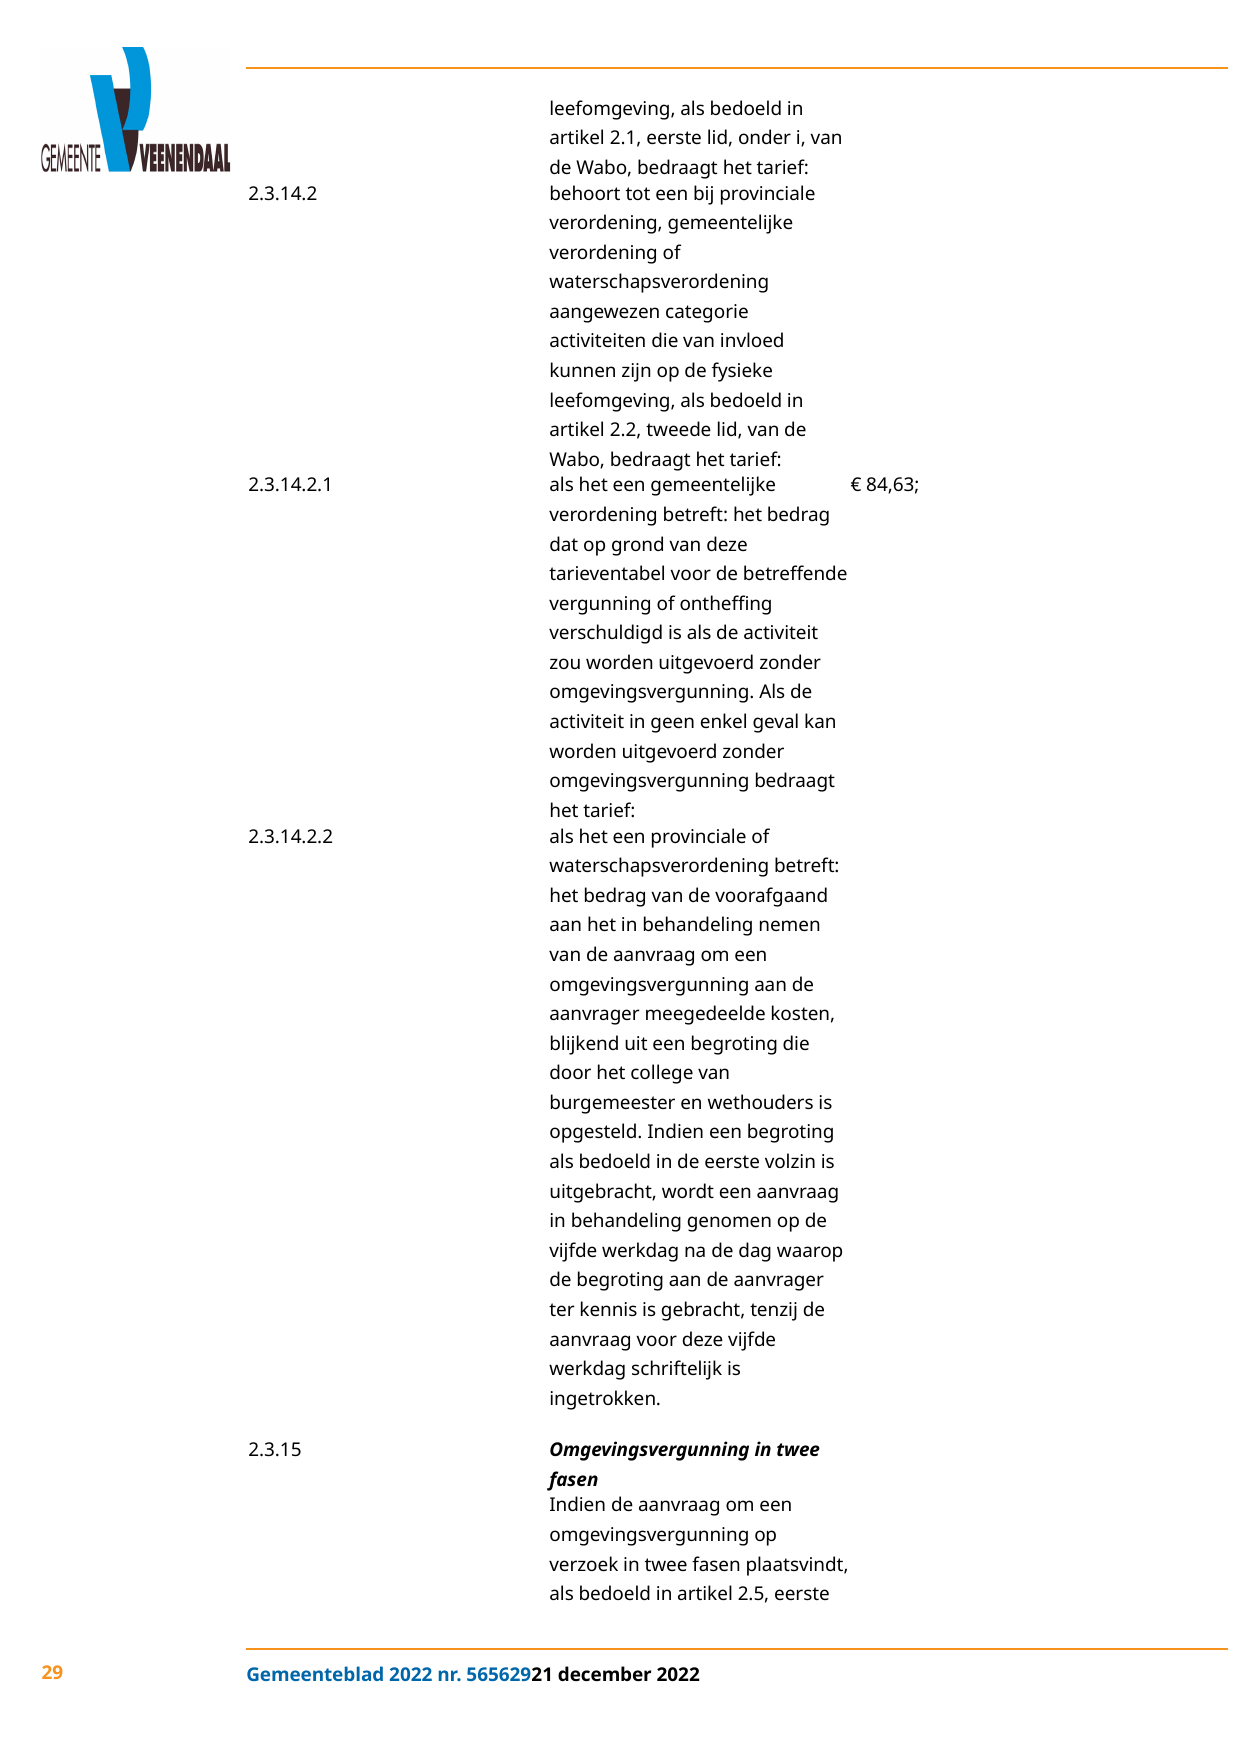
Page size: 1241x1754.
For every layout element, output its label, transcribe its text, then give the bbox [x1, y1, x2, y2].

table_cell 2.3.14.2.1 [248, 472, 549, 823]
table_cell als het een provinciale of waterschapsverordening betreft: het bedrag van de voorafgaand aan het in behandeling nemen van de aanvraag om een omgevingsvergunning aan de aanvrager meegedeelde kosten, blijkend uit een begroting die door het college van burgemeester en wethouders is opgesteld. Indien een begroting als bedoeld in de eerste volzin is uitgebracht, wordt een aanvraag in behandeling genomen op de vijfde werkdag na de dag waarop de begroting aan de aanvrager ter kennis is gebracht, tenzij de aanvraag voor deze vijfde werkdag schriftelijk is ingetrokken. [549, 823, 850, 1411]
picture [41, 47, 130, 172]
table_cell [850, 180, 1152, 472]
picture [123, 47, 231, 172]
table_cell € 84,63; [850, 472, 1152, 823]
table_cell [850, 1436, 1152, 1492]
table_cell [850, 95, 1152, 180]
table_cell leefomgeving, als bedoeld in artikel 2.1, eerste lid, onder i, van de Wabo, bedraagt het tarief: [549, 95, 850, 180]
table_cell [850, 823, 1152, 1411]
table_cell [248, 95, 549, 180]
table_cell Omgevingsvergunning in twee fasen [549, 1436, 850, 1492]
table_cell als het een gemeentelijke verordening betreft: het bedrag dat op grond van deze tarieventabel voor de betreffende vergunning of ontheffing verschuldigd is als de activiteit zou worden uitgevoerd zonder omgevingsvergunning. Als de activiteit in geen enkel geval kan worden uitgevoerd zonder omgevingsvergunning bedraagt het tarief: [549, 472, 850, 823]
table_cell [850, 1492, 1152, 1606]
table_cell behoort tot een bij provinciale verordening, gemeentelijke verordening of waterschapsverordening aangewezen categorie activiteiten die van invloed kunnen zijn op de fysieke leefomgeving, als bedoeld in artikel 2.2, tweede lid, van de Wabo, bedraagt het tarief: [549, 180, 850, 472]
table_cell 2.3.14.2 [248, 180, 549, 472]
table_cell Indien de aanvraag om een omgevingsvergunning op verzoek in twee fasen plaatsvindt, als bedoeld in artikel 2.5, eerste [549, 1492, 850, 1606]
table_cell [850, 1411, 1152, 1436]
table_cell [248, 1492, 549, 1606]
table_cell [248, 1411, 549, 1436]
table_cell 2.3.14.2.2 [248, 823, 549, 1411]
table_cell 2.3.15 [248, 1436, 549, 1492]
table_cell [549, 1411, 850, 1436]
